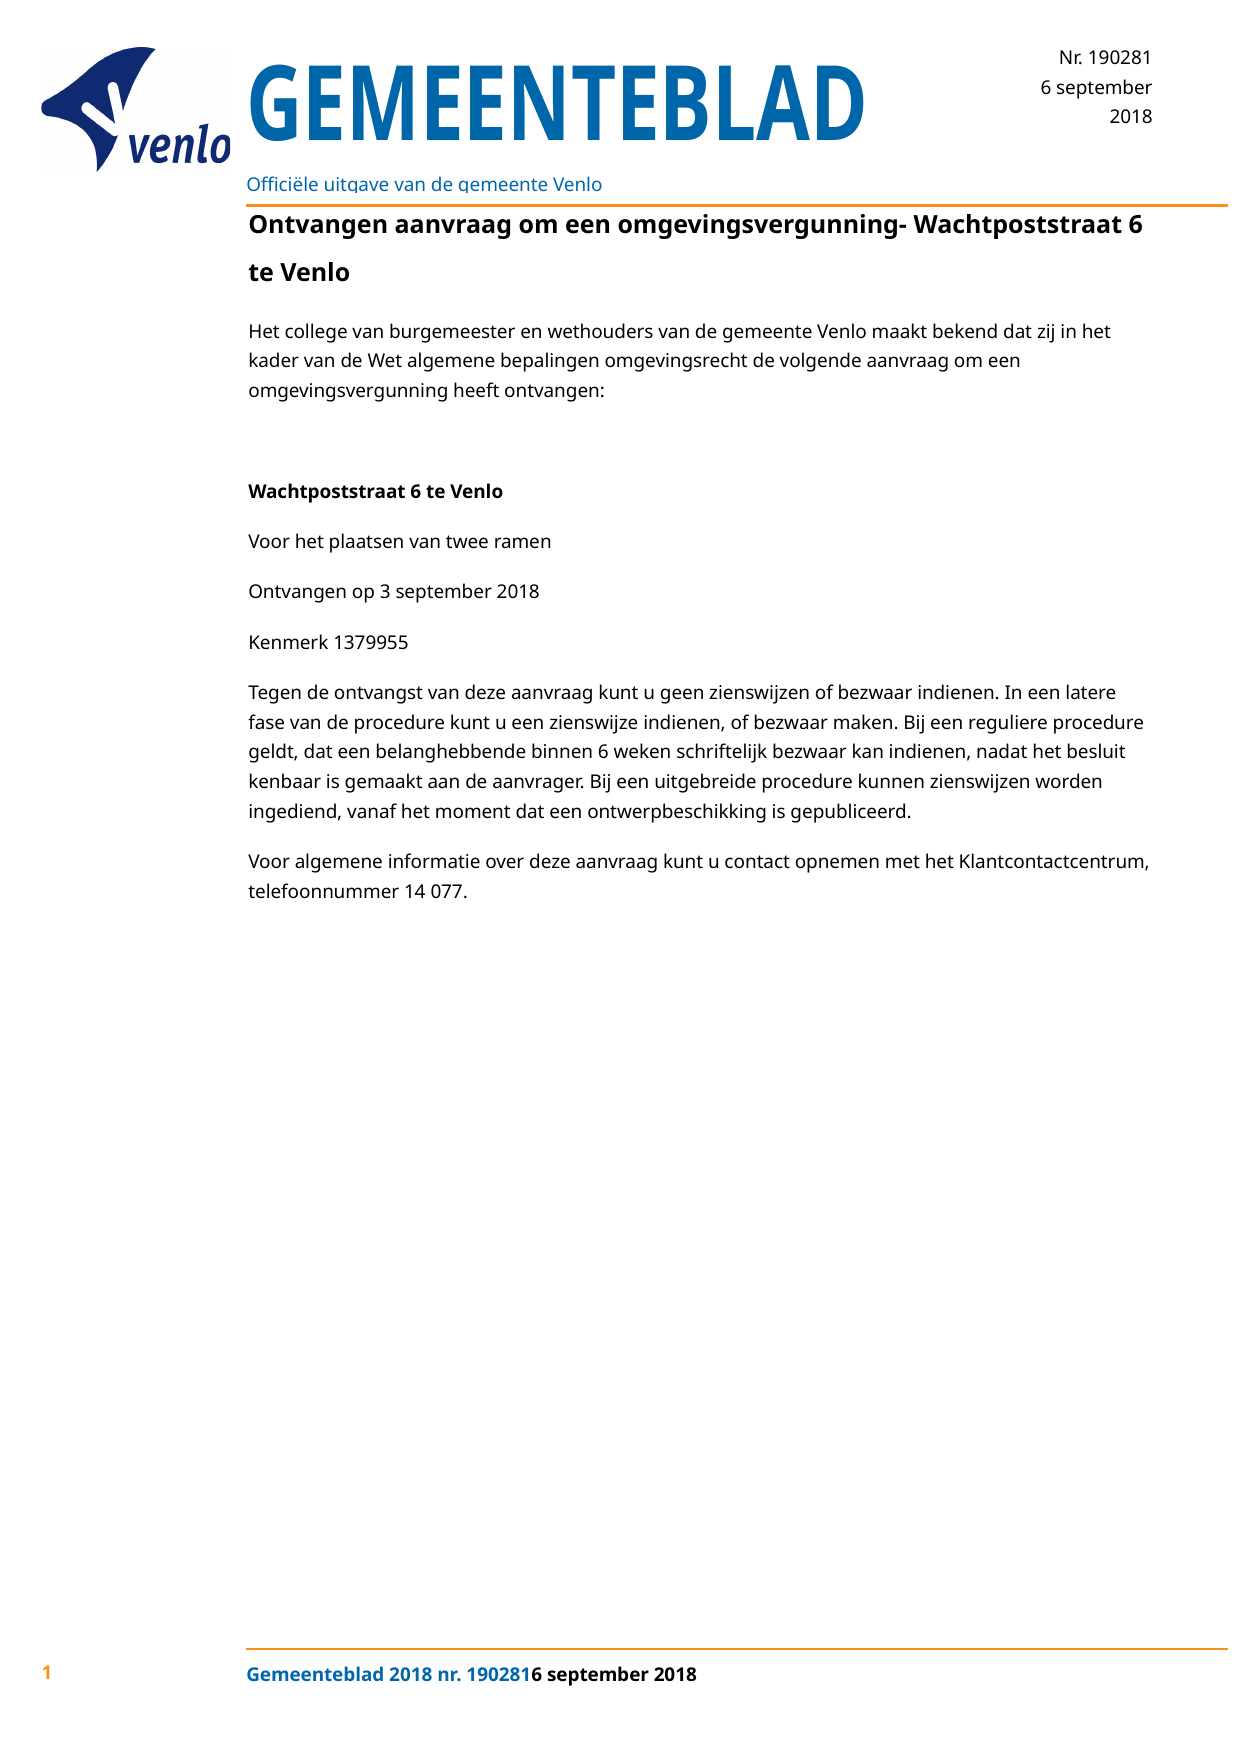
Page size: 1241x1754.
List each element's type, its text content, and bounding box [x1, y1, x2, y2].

text Het college van burgemeester en wethouders van de gemeente Venlo maakt bekend dat zij in het kader van de Wet algemene bepalingen omgevingsrecht de volgende aanvraag om een omgevingsvergunning heeft ontvangen: [248, 318, 1152, 403]
text Kenmerk 1379955 [248, 629, 1152, 655]
text Voor algemene informatie over deze aanvraag kunt u contact opnemen met het Klantcontactcentrum, telefoonnummer 14 077. [248, 848, 1152, 904]
text Wachtpoststraat 6 te Venlo [248, 478, 1152, 504]
picture [41, 47, 231, 172]
text Ontvangen op 3 september 2018 [248, 579, 1152, 604]
text Tegen de ontvangst van deze aanvraag kunt u geen zienswijzen of bezwaar indienen. In een latere fase van de procedure kunt u een zienswijze indienen, of bezwaar maken. Bij een reguliere procedure geldt, dat een belanghebbende binnen 6 weken schriftelijk bezwaar kan indienen, nadat het besluit kenbaar is gemaakt aan de aanvrager. Bij een uitgebreide procedure kunnen zienswijzen worden ingediend, vanaf het moment dat een ontwerpbeschikking is gepubliceerd. [248, 679, 1152, 824]
text Ontvangen aanvraag om een omgevingsvergunning- Wachtpoststraat 6 te Venlo [248, 207, 1152, 288]
text Voor het plaatsen van twee ramen [248, 528, 1152, 554]
